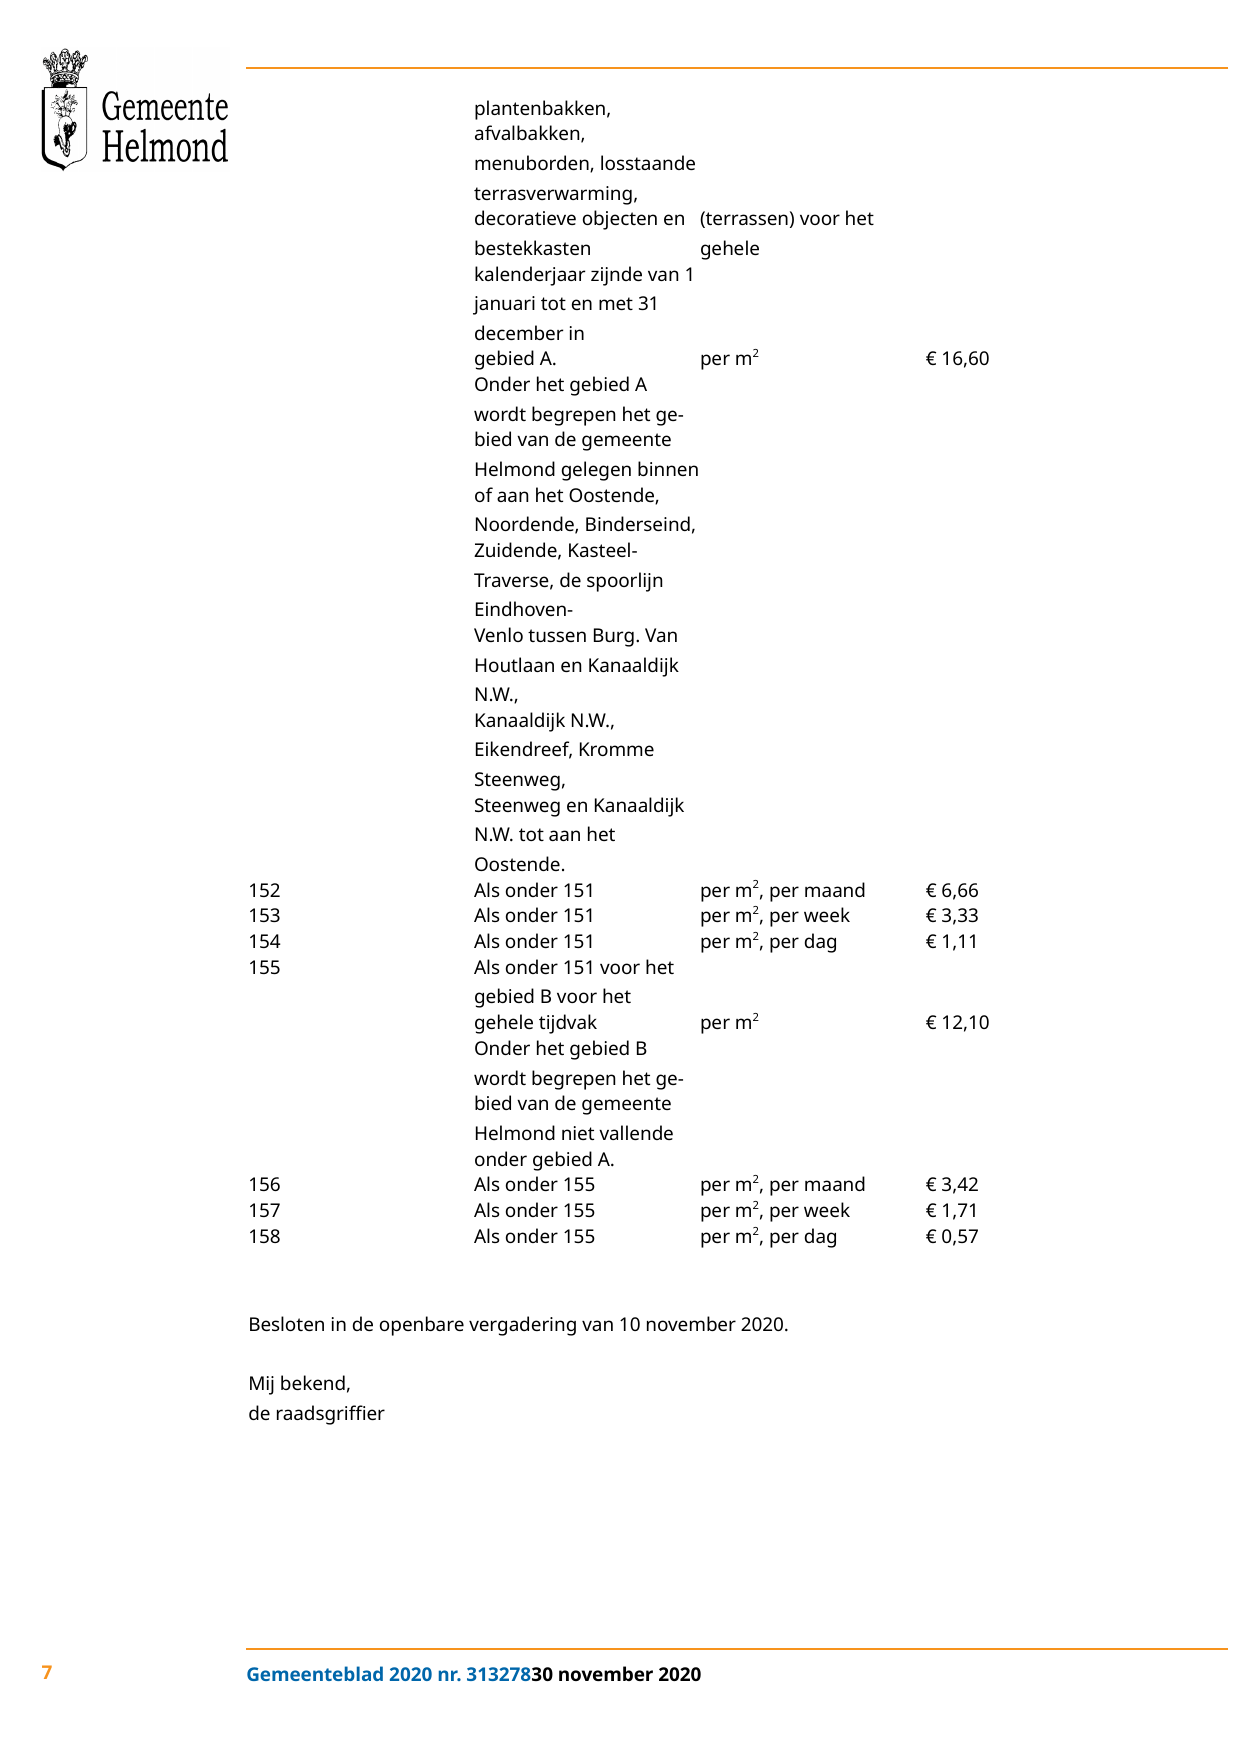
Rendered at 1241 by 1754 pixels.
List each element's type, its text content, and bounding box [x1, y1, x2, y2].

table_cell Venlo tussen Burg. Van Houtlaan en Kanaaldijk N.W., [474, 622, 700, 707]
table_cell [926, 707, 1152, 792]
table_cell 155 [248, 954, 474, 1009]
table_cell [926, 954, 1152, 1009]
table_cell decoratieve objecten en bestekkasten [474, 205, 700, 261]
table_cell Als onder 151 [474, 928, 700, 954]
table_cell Als onder 151 voor het gebied B voor het [474, 954, 700, 1009]
table_cell [248, 482, 474, 537]
table_cell 157 [248, 1197, 474, 1223]
table_cell [926, 1035, 1152, 1090]
table_cell bied van de gemeente Helmond gelegen binnen [474, 427, 700, 482]
table_cell kalenderjaar zijnde van 1 januari tot en met 31 december in [474, 261, 700, 346]
table_cell Steenweg en Kanaaldijk N.W. tot aan het Oostende. [474, 792, 700, 877]
table_cell [700, 792, 926, 877]
table_cell gehele tijdvak [474, 1009, 700, 1035]
table_cell 154 [248, 928, 474, 954]
table_cell plantenbakken, [474, 95, 700, 121]
table_cell [248, 427, 474, 482]
table_cell [248, 261, 474, 346]
table_cell onder gebied A. [474, 1146, 700, 1171]
table_cell € 0,57 [926, 1223, 1152, 1249]
table_cell € 3,42 [926, 1171, 1152, 1197]
table_cell [700, 1146, 926, 1171]
table_cell [926, 1090, 1152, 1146]
table_cell Als onder 151 [474, 877, 700, 903]
table_cell (terrassen) voor het gehele [700, 205, 926, 261]
table_cell Als onder 155 [474, 1197, 700, 1223]
table_cell [700, 537, 926, 622]
table_cell [700, 1035, 926, 1090]
table_cell Zuidende, Kasteel-Traverse, de spoorlijn Eindhoven- [474, 537, 700, 622]
table_cell [700, 371, 926, 427]
table_cell per m2, per week [700, 903, 926, 928]
table_cell [926, 622, 1152, 707]
table_cell [248, 707, 474, 792]
table_cell [248, 1035, 474, 1090]
table_cell [700, 622, 926, 707]
table_cell Kanaaldijk N.W., Eikendreef, Kromme Steenweg, [474, 707, 700, 792]
table_cell [926, 427, 1152, 482]
table_cell per m2, per week [700, 1197, 926, 1223]
table_cell Als onder 155 [474, 1223, 700, 1249]
table_cell [248, 1009, 474, 1035]
picture [41, 47, 231, 172]
table_cell 153 [248, 903, 474, 928]
table_cell [248, 95, 474, 121]
table_cell [700, 707, 926, 792]
table_cell of aan het Oostende, Noordende, Binderseind, [474, 482, 700, 537]
table_cell 152 [248, 877, 474, 903]
table_cell [248, 792, 474, 877]
table_cell per m2, per dag [700, 1223, 926, 1249]
table_cell [926, 95, 1152, 121]
table_cell afvalbakken, menuborden, losstaande terrasverwarming, [474, 121, 700, 205]
text Mij bekend, [248, 1370, 1152, 1396]
table_cell € 16,60 [926, 346, 1152, 371]
table_cell 156 [248, 1171, 474, 1197]
table_cell per m2 [700, 1009, 926, 1035]
table_cell [248, 1090, 474, 1146]
table_cell [700, 427, 926, 482]
text Besloten in de openbare vergadering van 10 november 2020. [248, 1311, 1152, 1337]
table_cell per m2, per maand [700, 1171, 926, 1197]
table_cell [926, 482, 1152, 537]
table_cell [700, 1090, 926, 1146]
table_cell [926, 371, 1152, 427]
table_cell Onder het gebied A wordt begrepen het ge- [474, 371, 700, 427]
table_cell [926, 792, 1152, 877]
table_cell [700, 954, 926, 1009]
table_cell 158 [248, 1223, 474, 1249]
table_cell bied van de gemeente Helmond niet vallende [474, 1090, 700, 1146]
table_cell [700, 121, 926, 205]
table_cell [700, 482, 926, 537]
table_cell gebied A. [474, 346, 700, 371]
table_cell [700, 95, 926, 121]
table_cell [248, 121, 474, 205]
table_cell per m2 [700, 346, 926, 371]
table_cell [926, 205, 1152, 261]
table_cell [926, 537, 1152, 622]
table_cell Als onder 155 [474, 1171, 700, 1197]
table_cell per m2, per maand [700, 877, 926, 903]
table_cell [248, 1146, 474, 1171]
table_cell [926, 121, 1152, 205]
table_cell [926, 1146, 1152, 1171]
table_cell [248, 537, 474, 622]
table_cell € 6,66 [926, 877, 1152, 903]
table_cell € 3,33 [926, 903, 1152, 928]
table_cell [248, 205, 474, 261]
table_cell Als onder 151 [474, 903, 700, 928]
table_cell € 12,10 [926, 1009, 1152, 1035]
table_cell [700, 261, 926, 346]
text de raadsgriffier [248, 1400, 1152, 1426]
table_cell [248, 346, 474, 371]
table_cell [926, 261, 1152, 346]
table_cell € 1,11 [926, 928, 1152, 954]
table_cell per m2, per dag [700, 928, 926, 954]
table_cell [248, 622, 474, 707]
table_cell € 1,71 [926, 1197, 1152, 1223]
table_cell Onder het gebied B wordt begrepen het ge- [474, 1035, 700, 1090]
table_cell [248, 371, 474, 427]
